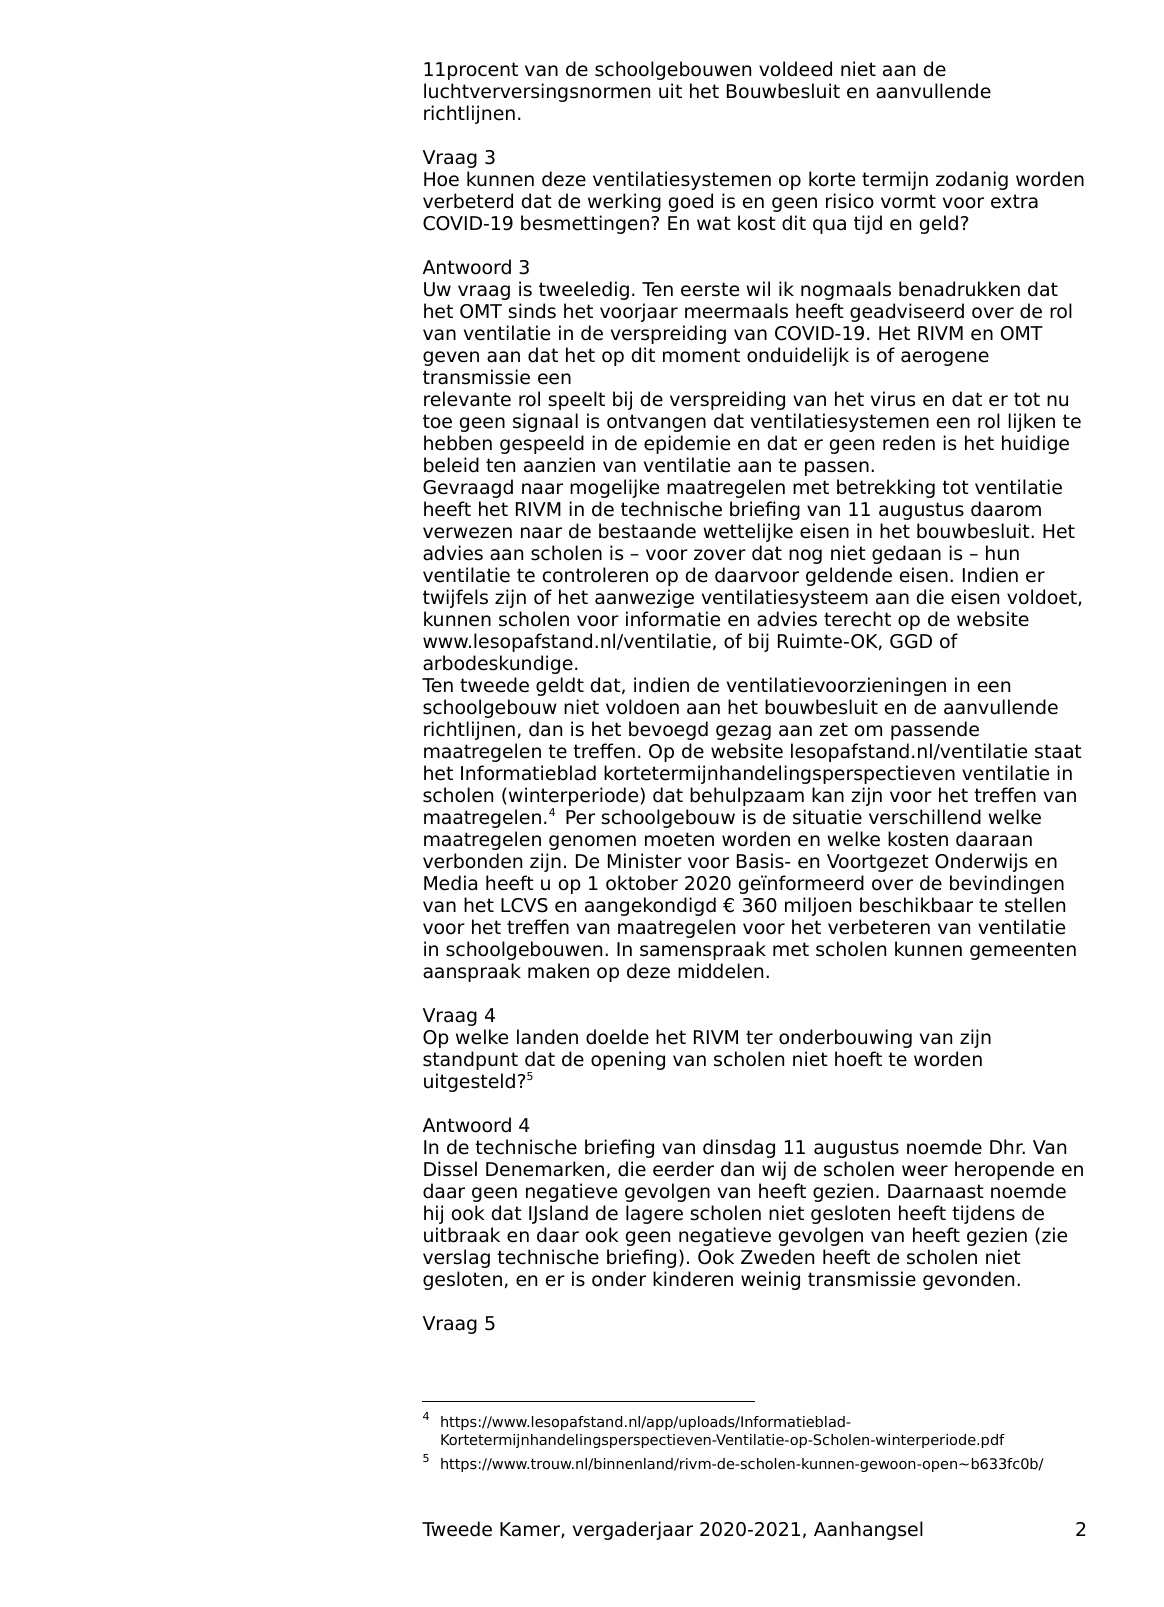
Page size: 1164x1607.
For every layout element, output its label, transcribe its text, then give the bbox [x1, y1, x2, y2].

text Vraag 4 [422, 1005, 1087, 1027]
text relevante rol speelt bij de verspreiding van het virus en dat er tot nu toe geen signaal is ontvangen dat ventilatiesystemen een rol lijken te hebben gespeeld in de epidemie en dat er geen reden is het huidige beleid ten aanzien van ventilatie aan te passen. [422, 389, 1087, 477]
text https://www.trouw.nl/binnenland/rivm-de-scholen-kunnen-gewoon-open~b633fc0b/ [422, 1452, 1087, 1474]
text Vraag 5 [422, 1313, 1087, 1335]
text Ten tweede geldt dat, indien de ventilatievoorzieningen in een schoolgebouw niet voldoen aan het bouwbesluit en de aanvullende richtlijnen, dan is het bevoegd gezag aan zet om passende maatregelen te treffen. Op de website lesopafstand.nl/ventilatie staat het Informatieblad kortetermijnhandelingsperspectieven ventilatie in scholen (winterperiode) dat behulpzaam kan zijn voor het treffen van maatregelen. Per schoolgebouw is de situatie verschillend welke maatregelen genomen moeten worden en welke kosten daaraan verbonden zijn. De Minister voor Basis- en Voortgezet Onderwijs en Media heeft u op 1 oktober 2020 geïnformeerd over de bevindingen van het LCVS en aangekondigd € 360 miljoen beschikbaar te stellen voor het treffen van maatregelen voor het verbeteren van ventilatie in schoolgebouwen. In samenspraak met scholen kunnen gemeenten aanspraak maken op deze middelen. [422, 675, 1087, 983]
text Gevraagd naar mogelijke maatregelen met betrekking tot ventilatie heeft het RIVM in de technische briefing van 11 augustus daarom verwezen naar de bestaande wettelijke eisen in het bouwbesluit. Het advies aan scholen is – voor zover dat nog niet gedaan is – hun ventilatie te controleren op de daarvoor geldende eisen. Indien er twijfels zijn of het aanwezige ventilatiesysteem aan die eisen voldoet, kunnen scholen voor informatie en advies terecht op de website www.lesopafstand.nl/ventilatie, of bij Ruimte-OK, GGD of arbodeskundige. [422, 477, 1087, 675]
text 11procent van de schoolgebouwen voldeed niet aan de luchtverversingsnormen uit het Bouwbesluit en aanvullende richtlijnen. [422, 59, 1087, 125]
text https://www.lesopafstand.nl/app/uploads/Informatieblad-Kortetermijnhandelingsperspectieven-Ventilatie-op-Scholen-winterperiode.pdf [422, 1410, 1087, 1449]
text Hoe kunnen deze ventilatiesystemen op korte termijn zodanig worden verbeterd dat de werking goed is en geen risico vormt voor extra COVID-19 besmettingen? En wat kost dit qua tijd en geld? [422, 169, 1087, 235]
text Op welke landen doelde het RIVM ter onderbouwing van zijn standpunt dat de opening van scholen niet hoeft te worden uitgesteld? [422, 1027, 1087, 1093]
text Antwoord 4 [422, 1115, 1087, 1137]
text Uw vraag is tweeledig. Ten eerste wil ik nogmaals benadrukken dat het OMT sinds het voorjaar meermaals heeft geadviseerd over de rol van ventilatie in de verspreiding van COVID-19. Het RIVM en OMT geven aan dat het op dit moment onduidelijk is of aerogene transmissie een [422, 279, 1087, 389]
text Vraag 3 [422, 147, 1087, 169]
text In de technische briefing van dinsdag 11 augustus noemde Dhr. Van Dissel Denemarken, die eerder dan wij de scholen weer heropende en daar geen negatieve gevolgen van heeft gezien. Daarnaast noemde hij ook dat IJsland de lagere scholen niet gesloten heeft tijdens de uitbraak en daar ook geen negatieve gevolgen van heeft gezien (zie verslag technische briefing). Ook Zweden heeft de scholen niet gesloten, en er is onder kinderen weinig transmissie gevonden. [422, 1137, 1087, 1291]
text Antwoord 3 [422, 257, 1087, 279]
